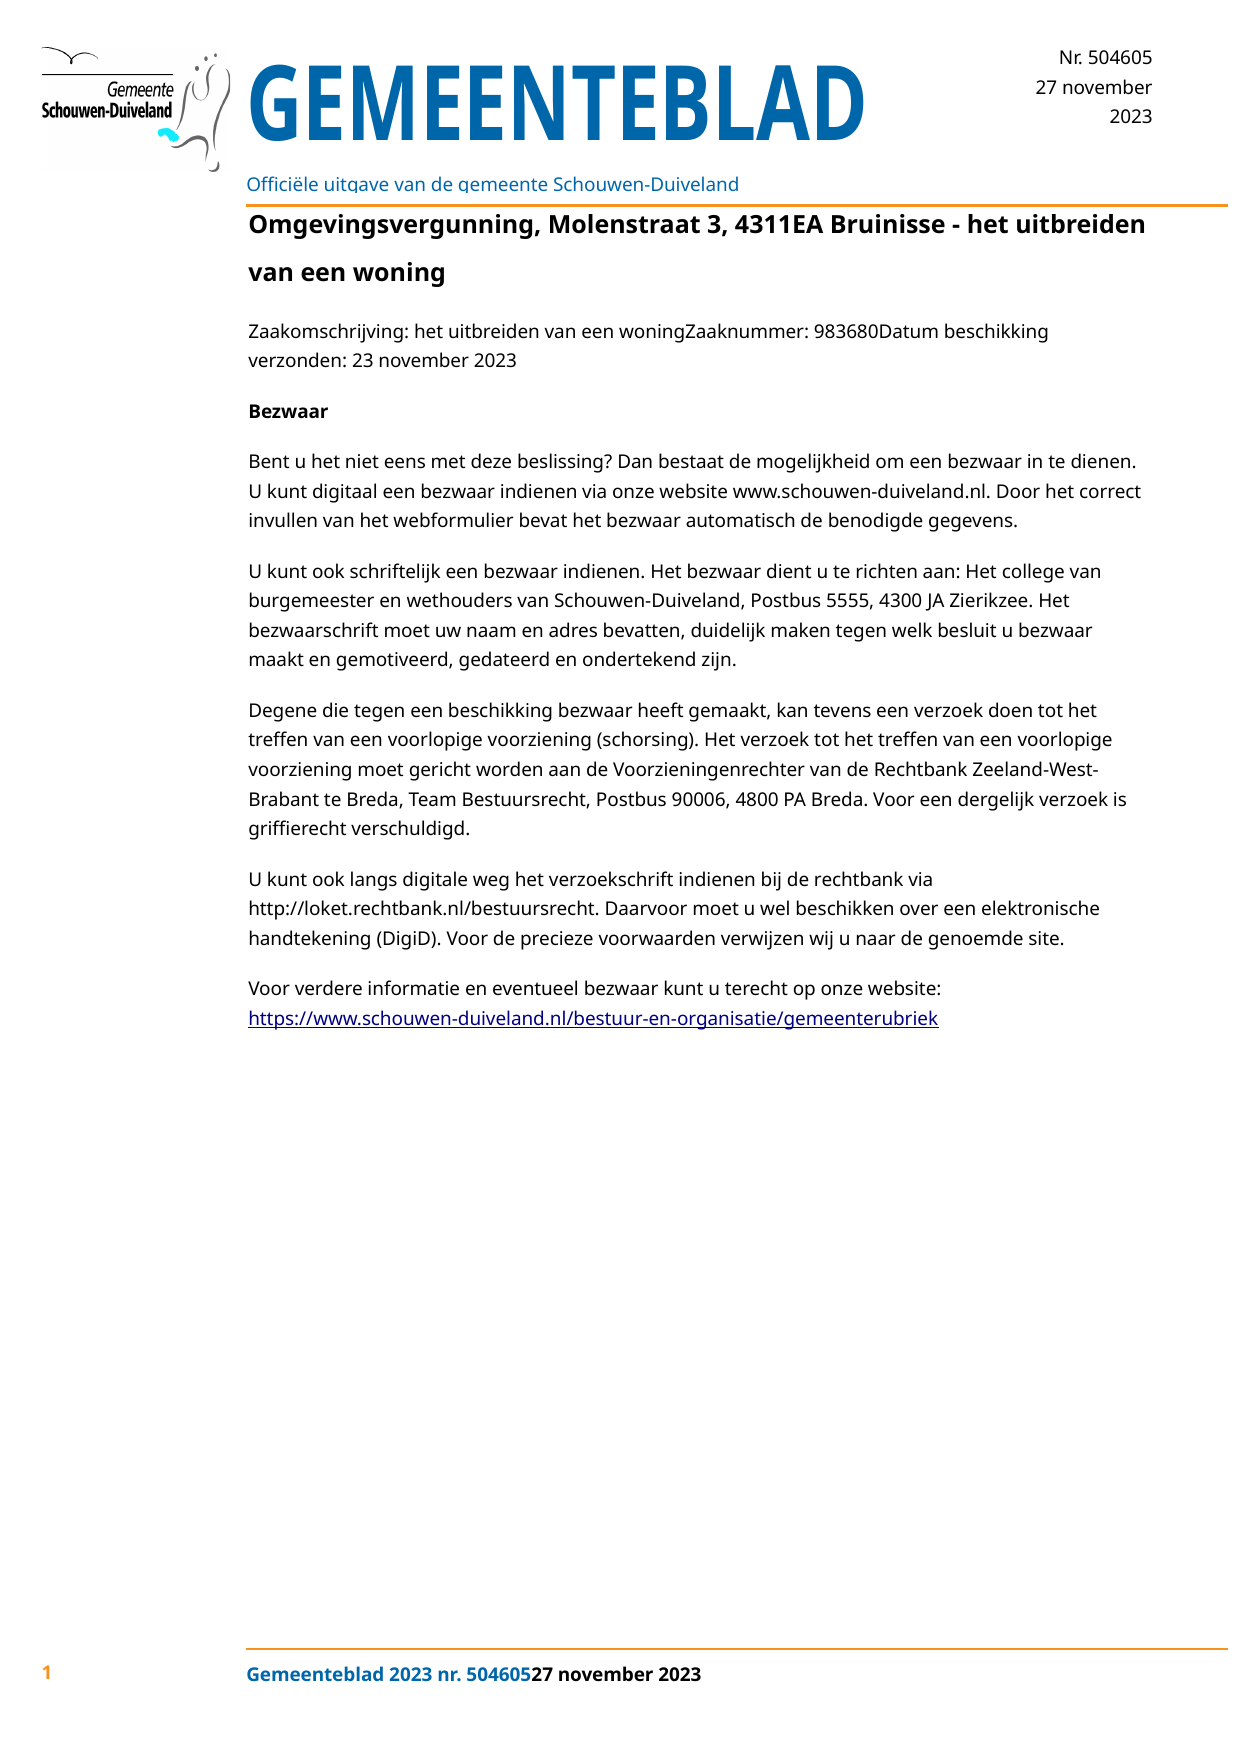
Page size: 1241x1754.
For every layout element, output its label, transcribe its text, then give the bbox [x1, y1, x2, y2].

text Zaakomschrijving: het uitbreiden van een woningZaaknummer: 983680Datum beschikking verzonden: 23 november 2023 [248, 318, 1152, 373]
text U kunt ook langs digitale weg het verzoekschrift indienen bij de rechtbank via http://loket.rechtbank.nl/bestuursrecht. Daarvoor moet u wel beschikken over een elektronische handtekening (DigiD). Voor de precieze voorwaarden verwijzen wij u naar de genoemde site. [248, 866, 1152, 951]
text Omgevingsvergunning, Molenstraat 3, 4311EA Bruinisse - het uitbreiden van een woning [248, 207, 1152, 288]
text Degene die tegen een beschikking bezwaar heeft gemaakt, kan tevens een verzoek doen tot het treffen van een voorlopige voorziening (schorsing). Het verzoek tot het treffen van een voorlopige voorziening moet gericht worden aan de Voorzieningenrechter van de Rechtbank Zeeland-West-Brabant te Breda, Team Bestuursrecht, Postbus 90006, 4800 PA Breda. Voor een dergelijk verzoek is griffierecht verschuldigd. [248, 697, 1152, 841]
text Voor verdere informatie en eventueel bezwaar kunt u terecht op onze website: https://www.schouwen-duiveland.nl/bestuur-en-organisatie/gemeenterubriek [248, 975, 1152, 1031]
text Bent u het niet eens met deze beslissing? Dan bestaat de mogelijkheid om een bezwaar in te dienen. U kunt digitaal een bezwaar indienen via onze website www.schouwen-duiveland.nl. Door het correct invullen van het webformulier bevat het bezwaar automatisch de benodigde gegevens. [248, 448, 1152, 533]
text Bezwaar [248, 398, 1152, 424]
picture [41, 47, 231, 172]
text U kunt ook schriftelijk een bezwaar indienen. Het bezwaar dient u te richten aan: Het college van burgemeester en wethouders van Schouwen-Duiveland, Postbus 5555, 4300 JA Zierikzee. Het bezwaarschrift moet uw naam en adres bevatten, duidelijk maken tegen welk besluit u bezwaar maakt en gemotiveerd, gedateerd en ondertekend zijn. [248, 558, 1152, 672]
